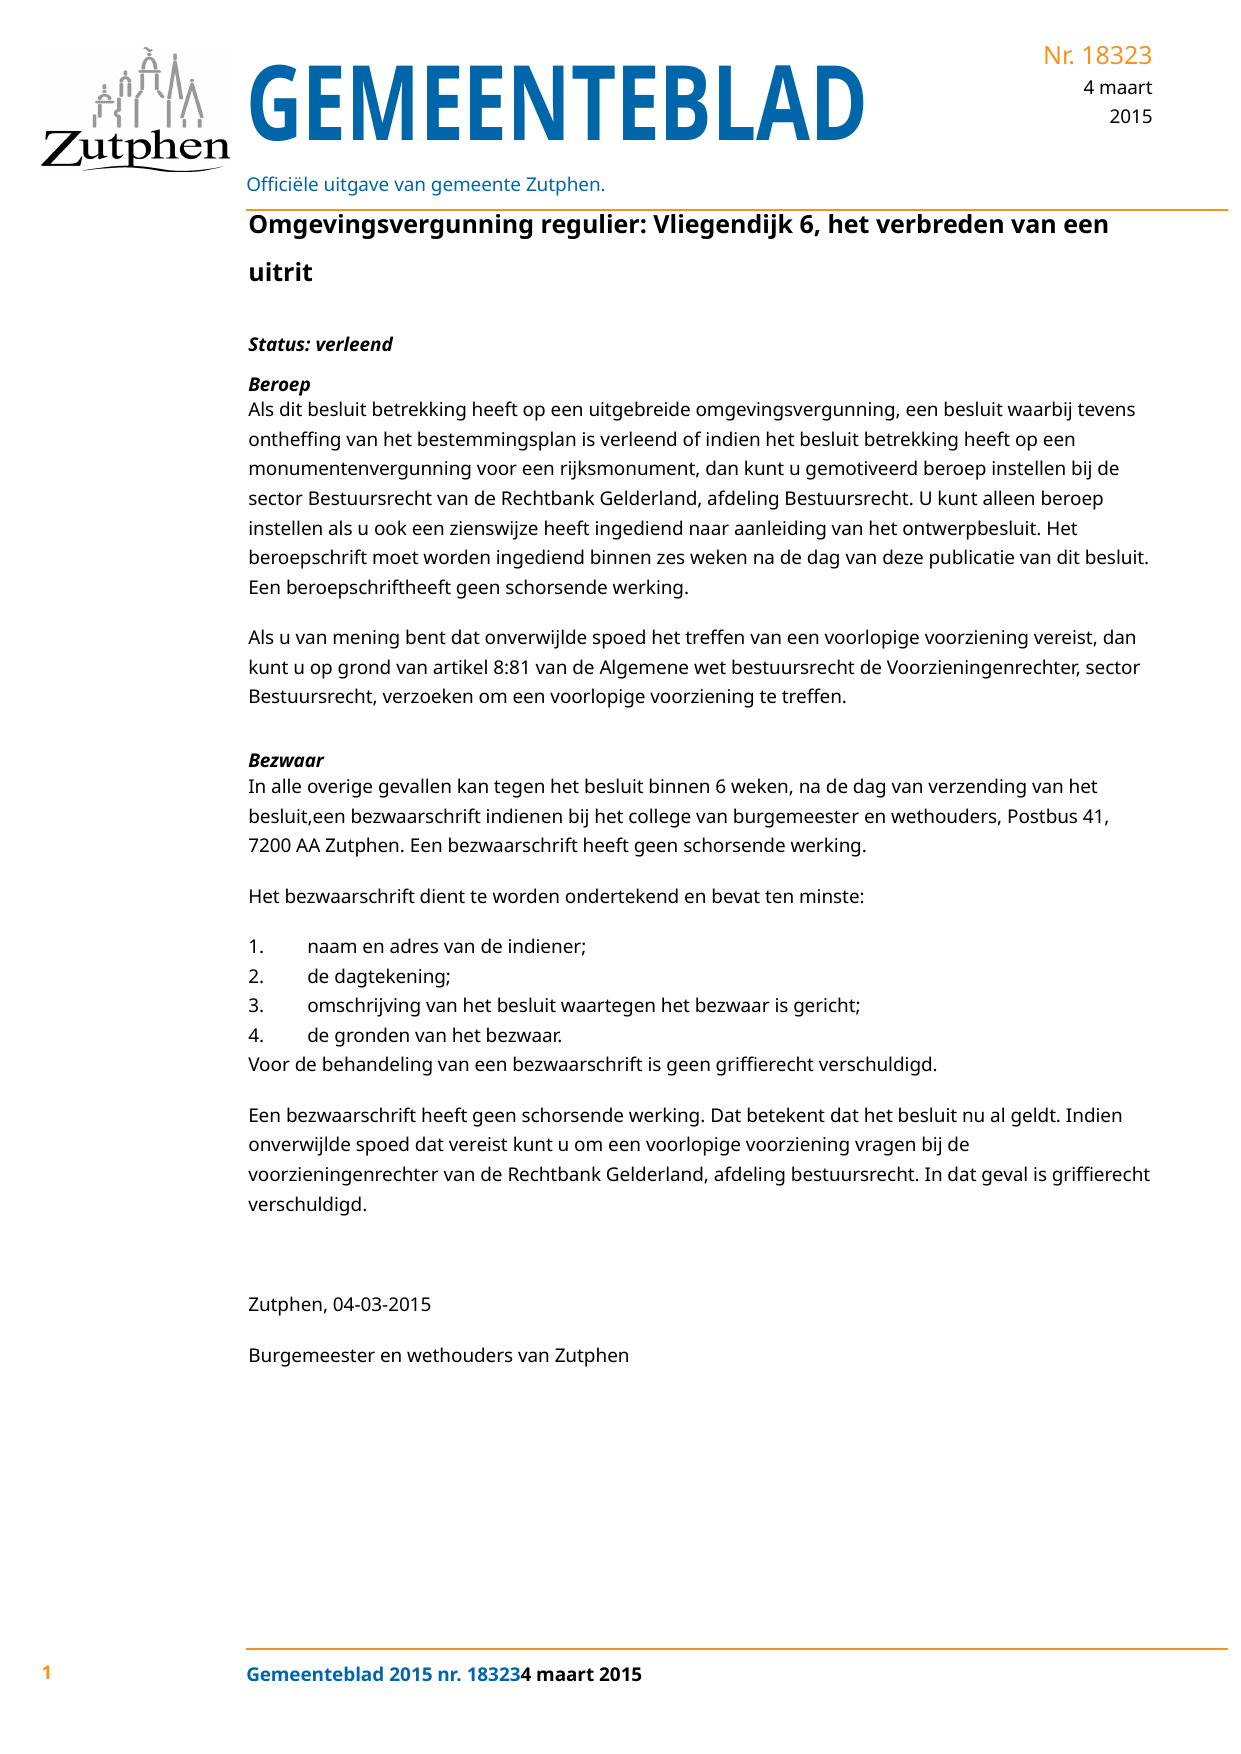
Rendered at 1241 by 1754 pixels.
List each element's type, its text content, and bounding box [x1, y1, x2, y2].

text Het bezwaarschrift dient te worden ondertekend en bevat ten minste: [248, 883, 1152, 908]
text In alle overige gevallen kan tegen het besluit binnen 6 weken, na de dag van verzending van het besluit,een bezwaarschrift indienen bij het college van burgemeester en wethouders, Postbus 41, 7200 AA Zutphen. Een bezwaarschrift heeft geen schorsende werking. [248, 773, 1152, 858]
text Status: verleend [248, 331, 1152, 357]
text Als dit besluit betrekking heeft op een uitgebreide omgevingsvergunning, een besluit waarbij tevens ontheffing van het bestemmingsplan is verleend of indien het besluit betrekking heeft op een monumentenvergunning voor een rijksmonument, dan kunt u gemotiveerd beroep instellen bij de sector Bestuursrecht van de Rechtbank Gelderland, afdeling Bestuursrecht. U kunt alleen beroep instellen als u ook een zienswijze heeft ingediend naar aanleiding van het ontwerpbesluit. Het beroepschrift moet worden ingediend binnen zes weken na de dag van deze publicatie van dit besluit. Een beroepschriftheeft geen schorsende werking. [248, 396, 1152, 600]
text Burgemeester en wethouders van Zutphen [248, 1342, 1152, 1368]
list de dagtekening; [248, 963, 1152, 988]
text Omgevingsvergunning regulier: Vliegendijk 6, het verbreden van een uitrit [248, 211, 1152, 288]
text Zutphen, 04-03-2015 [248, 1292, 1152, 1317]
list omschrijving van het besluit waartegen het bezwaar is gericht; [248, 992, 1152, 1018]
text Voor de behandeling van een bezwaarschrift is geen griffierecht verschuldigd. [248, 1052, 1152, 1077]
text Als u van mening bent dat onverwijlde spoed het treffen van een voorlopige voorziening vereist, dan kunt u op grond van artikel 8:81 van de Algemene wet bestuursrecht de Voorzieningenrechter, sector Bestuursrecht, verzoeken om een voorlopige voorziening te treffen. [248, 624, 1152, 709]
text Beroep [248, 371, 1152, 396]
picture [41, 47, 231, 172]
text Een bezwaarschrift heeft geen schorsende werking. Dat betekent dat het besluit nu al geldt. Indien onverwijlde spoed dat vereist kunt u om een voorlopige voorziening vragen bij de voorzieningenrechter van de Rechtbank Gelderland, afdeling bestuursrecht. In dat geval is griffierecht verschuldigd. [248, 1102, 1152, 1216]
text Bezwaar [248, 747, 1152, 773]
list naam en adres van de indiener; [248, 933, 1152, 959]
list de gronden van het bezwaar. [248, 1022, 1152, 1048]
